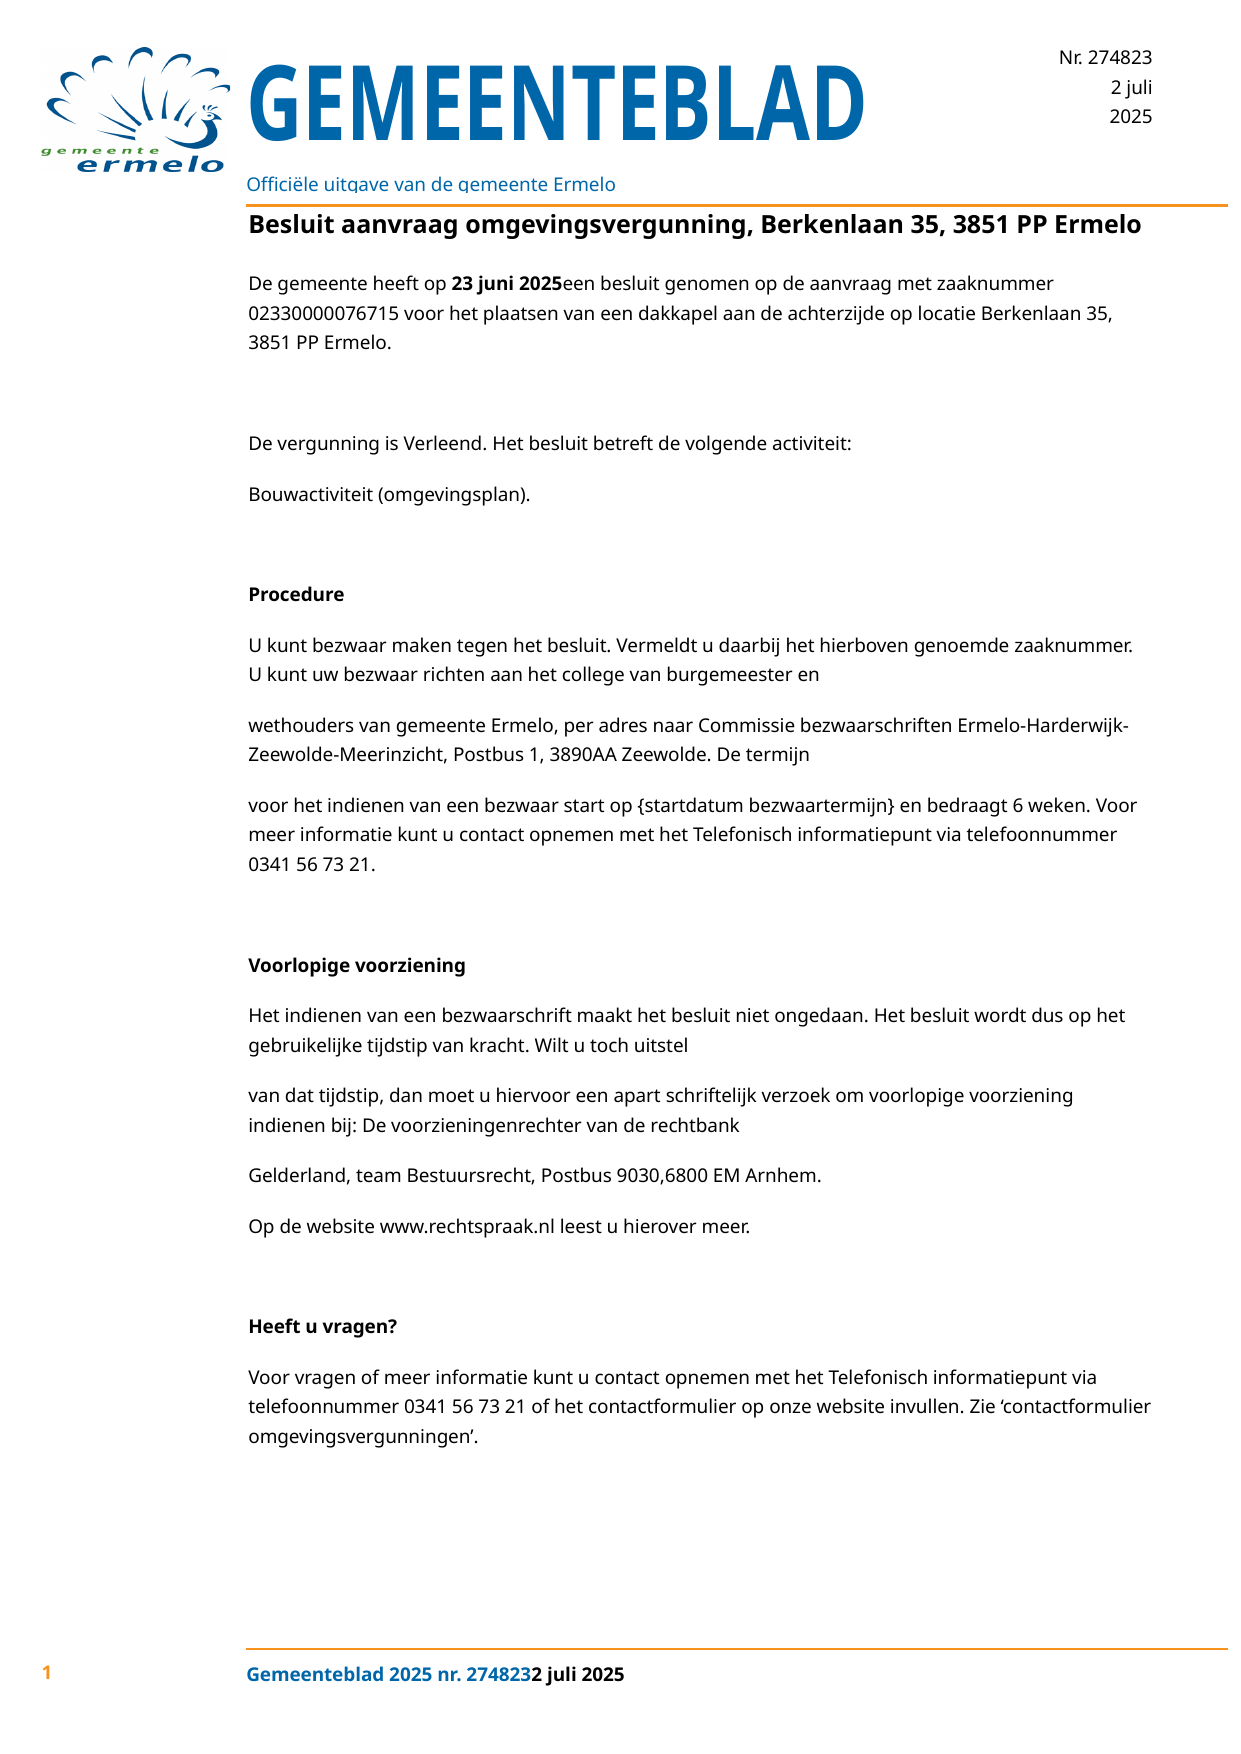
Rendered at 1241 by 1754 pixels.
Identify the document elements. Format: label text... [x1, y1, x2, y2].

text voor het indienen van een bezwaar start op {startdatum bezwaartermijn} en bedraagt 6 weken. Voor meer informatie kunt u contact opnemen met het Telefonisch informatiepunt via telefoonnummer 0341 56 73 21. [248, 792, 1152, 877]
text Het indienen van een bezwaarschrift maakt het besluit niet ongedaan. Het besluit wordt dus op het gebruikelijke tijdstip van kracht. Wilt u toch uitstel [248, 1002, 1152, 1058]
text Bouwactiviteit (omgevingsplan). [248, 481, 1152, 506]
picture [41, 47, 231, 172]
text U kunt bezwaar maken tegen het besluit. Vermeldt u daarbij het hierboven genoemde zaaknummer. U kunt uw bezwaar richten aan het college van burgemeester en [248, 632, 1152, 687]
text van dat tijdstip, dan moet u hiervoor een apart schriftelijk verzoek om voorlopige voorziening indienen bij: De voorzieningenrechter van de rechtbank [248, 1082, 1152, 1138]
text Heeft u vragen? [248, 1314, 1152, 1339]
text Voorlopige voorziening [248, 952, 1152, 978]
text De vergunning is Verleend. Het besluit betreft de volgende activiteit: [248, 430, 1152, 456]
text Gelderland, team Bestuursrecht, Postbus 9030,6800 EM Arnhem. [248, 1162, 1152, 1188]
text Op de website www.rechtspraak.nl leest u hierover meer. [248, 1213, 1152, 1238]
text De gemeente heeft op 23 juni 2025een besluit genomen op de aanvraag met zaaknummer 02330000076715 voor het plaatsen van een dakkapel aan de achterzijde op locatie Berkenlaan 35, 3851 PP Ermelo. [248, 270, 1152, 355]
text Besluit aanvraag omgevingsvergunning, Berkenlaan 35, 3851 PP Ermelo [248, 207, 1152, 241]
text wethouders van gemeente Ermelo, per adres naar Commissie bezwaarschriften Ermelo-Harderwijk-Zeewolde-Meerinzicht, Postbus 1, 3890AA Zeewolde. De termijn [248, 712, 1152, 767]
text Voor vragen of meer informatie kunt u contact opnemen met het Telefonisch informatiepunt via telefoonnummer 0341 56 73 21 of het contactformulier op onze website invullen. Zie ‘contactformulier omgevingsvergunningen’. [248, 1364, 1152, 1449]
text Procedure [248, 582, 1152, 607]
